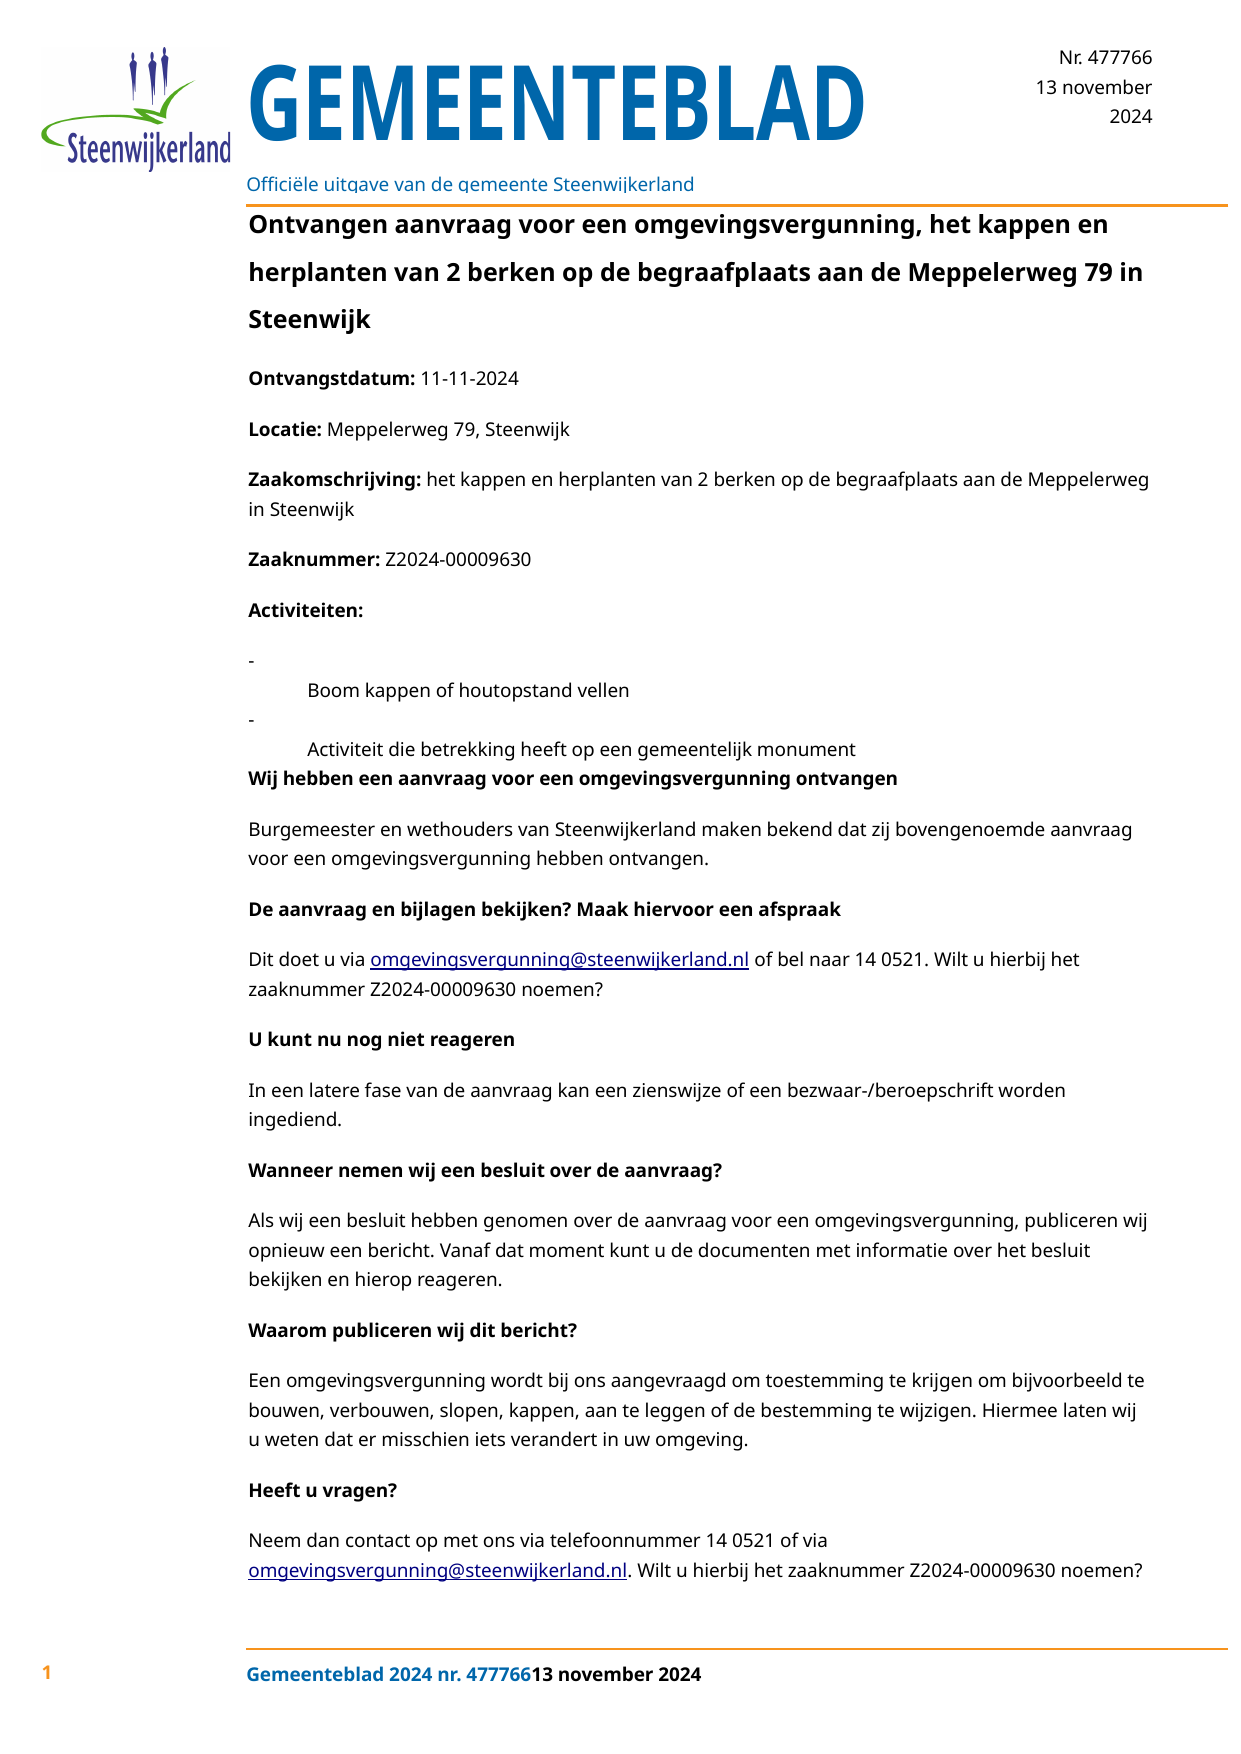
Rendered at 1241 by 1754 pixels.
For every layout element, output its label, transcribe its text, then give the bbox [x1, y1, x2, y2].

text Zaakomschrijving: het kappen en herplanten van 2 berken op de begraafplaats aan de Meppelerweg in Steenwijk [248, 466, 1152, 522]
text Waarom publiceren wij dit bericht? [248, 1317, 1152, 1342]
text Neem dan contact op met ons via telefoonnummer 14 0521 of via omgevingsvergunning@steenwijkerland.nl. Wilt u hierbij het zaaknummer Z2024-00009630 noemen? [248, 1527, 1152, 1582]
text Activiteiten: [248, 597, 1152, 622]
text U kunt nu nog niet reageren [248, 1026, 1152, 1052]
picture [41, 47, 231, 172]
text Locatie: Meppelerweg 79, Steenwijk [248, 416, 1152, 442]
text Wanneer nemen wij een besluit over de aanvraag? [248, 1157, 1152, 1182]
text Zaaknummer: Z2024-00009630 [248, 546, 1152, 572]
text Heeft u vragen? [248, 1477, 1152, 1502]
text Een omgevingsvergunning wordt bij ons aangevraagd om toestemming te krijgen om bijvoorbeeld te bouwen, verbouwen, slopen, kappen, aan te leggen of de bestemming te wijzigen. Hiermee laten wij u weten dat er misschien iets verandert in uw omgeving. [248, 1367, 1152, 1452]
text De aanvraag en bijlagen bekijken? Maak hiervoor een afspraak [248, 896, 1152, 922]
list Activiteit die betrekking heeft op een gemeentelijk monument [248, 736, 1152, 762]
list Boom kappen of houtopstand vellen [248, 677, 1152, 702]
text Burgemeester en wethouders van Steenwijkerland maken bekend dat zij bovengenoemde aanvraag voor een omgevingsvergunning hebben ontvangen. [248, 816, 1152, 871]
text Dit doet u via omgevingsvergunning@steenwijkerland.nl of bel naar 14 0521. Wilt u hierbij het zaaknummer Z2024-00009630 noemen? [248, 946, 1152, 1002]
text Als wij een besluit hebben genomen over de aanvraag voor een omgevingsvergunning, publiceren wij opnieuw een bericht. Vanaf dat moment kunt u de documenten met informatie over het besluit bekijken en hierop reageren. [248, 1207, 1152, 1292]
text Wij hebben een aanvraag voor een omgevingsvergunning ontvangen [248, 766, 1152, 791]
text In een latere fase van de aanvraag kan een zienswijze of een bezwaar-/beroepschrift worden ingediend. [248, 1077, 1152, 1132]
text Ontvangen aanvraag voor een omgevingsvergunning, het kappen en herplanten van 2 berken op de begraafplaats aan de Meppelerweg 79 in Steenwijk [248, 207, 1152, 336]
text Ontvangstdatum: 11-11-2024 [248, 366, 1152, 391]
